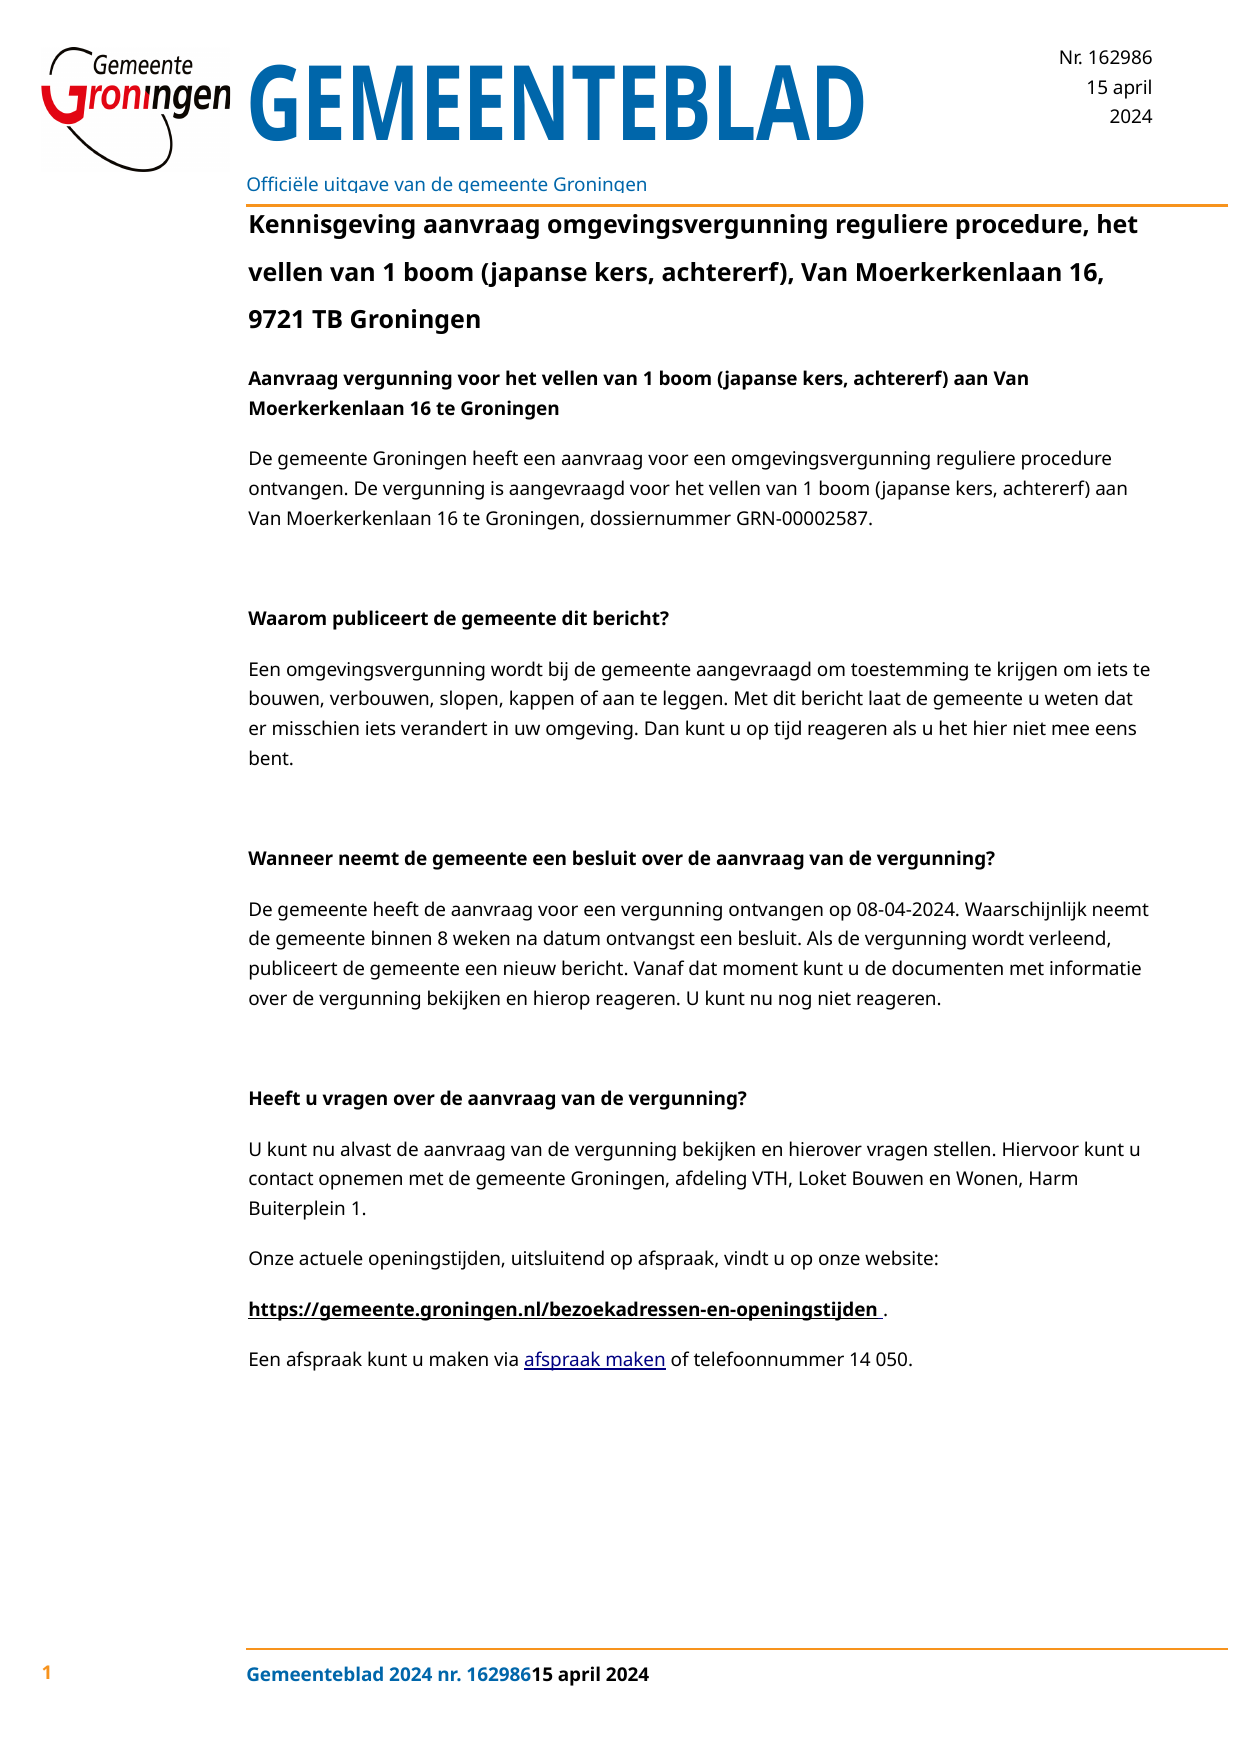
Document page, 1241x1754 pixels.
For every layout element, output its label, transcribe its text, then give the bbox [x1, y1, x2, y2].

text Een omgevingsvergunning wordt bij de gemeente aangevraagd om toestemming te krijgen om iets te bouwen, verbouwen, slopen, kappen of aan te leggen. Met dit bericht laat de gemeente u weten dat er misschien iets verandert in uw omgeving. Dan kunt u op tijd reageren als u het hier niet mee eens bent. [248, 656, 1152, 770]
text Wanneer neemt de gemeente een besluit over de aanvraag van de vergunning? [248, 846, 1152, 871]
text Een afspraak kunt u maken via afspraak maken of telefoonnummer 14 050. [248, 1346, 1152, 1372]
text De gemeente Groningen heeft een aanvraag voor een omgevingsvergunning reguliere procedure ontvangen. De vergunning is aangevraagd voor het vellen van 1 boom (japanse kers, achtererf) aan Van Moerkerkenlaan 16 te Groningen, dossiernummer GRN-00002587. [248, 446, 1152, 530]
text Waarom publiceert de gemeente dit bericht? [248, 606, 1152, 631]
text De gemeente heeft de aanvraag voor een vergunning ontvangen op 08-04-2024. Waarschijnlijk neemt de gemeente binnen 8 weken na datum ontvangst een besluit. Als de vergunning wordt verleend, publiceert de gemeente een nieuw bericht. Vanaf dat moment kunt u de documenten met informatie over de vergunning bekijken en hierop reageren. U kunt nu nog niet reageren. [248, 896, 1152, 1010]
picture [41, 47, 231, 172]
text Heeft u vragen over de aanvraag van de vergunning? [248, 1086, 1152, 1111]
text Kennisgeving aanvraag omgevingsvergunning reguliere procedure, het vellen van 1 boom (japanse kers, achtererf), Van Moerkerkenlaan 16, 9721 TB Groningen [248, 207, 1152, 336]
text Onze actuele openingstijden, uitsluitend op afspraak, vindt u op onze website: [248, 1246, 1152, 1271]
text U kunt nu alvast de aanvraag van de vergunning bekijken en hierover vragen stellen. Hiervoor kunt u contact opnemen met de gemeente Groningen, afdeling VTH, Loket Bouwen en Wonen, Harm Buiterplein 1. [248, 1136, 1152, 1221]
text https://gemeente.groningen.nl/bezoekadressen-en-openingstijden . [248, 1296, 1152, 1322]
text Aanvraag vergunning voor het vellen van 1 boom (japanse kers, achtererf) aan Van Moerkerkenlaan 16 te Groningen [248, 366, 1152, 421]
